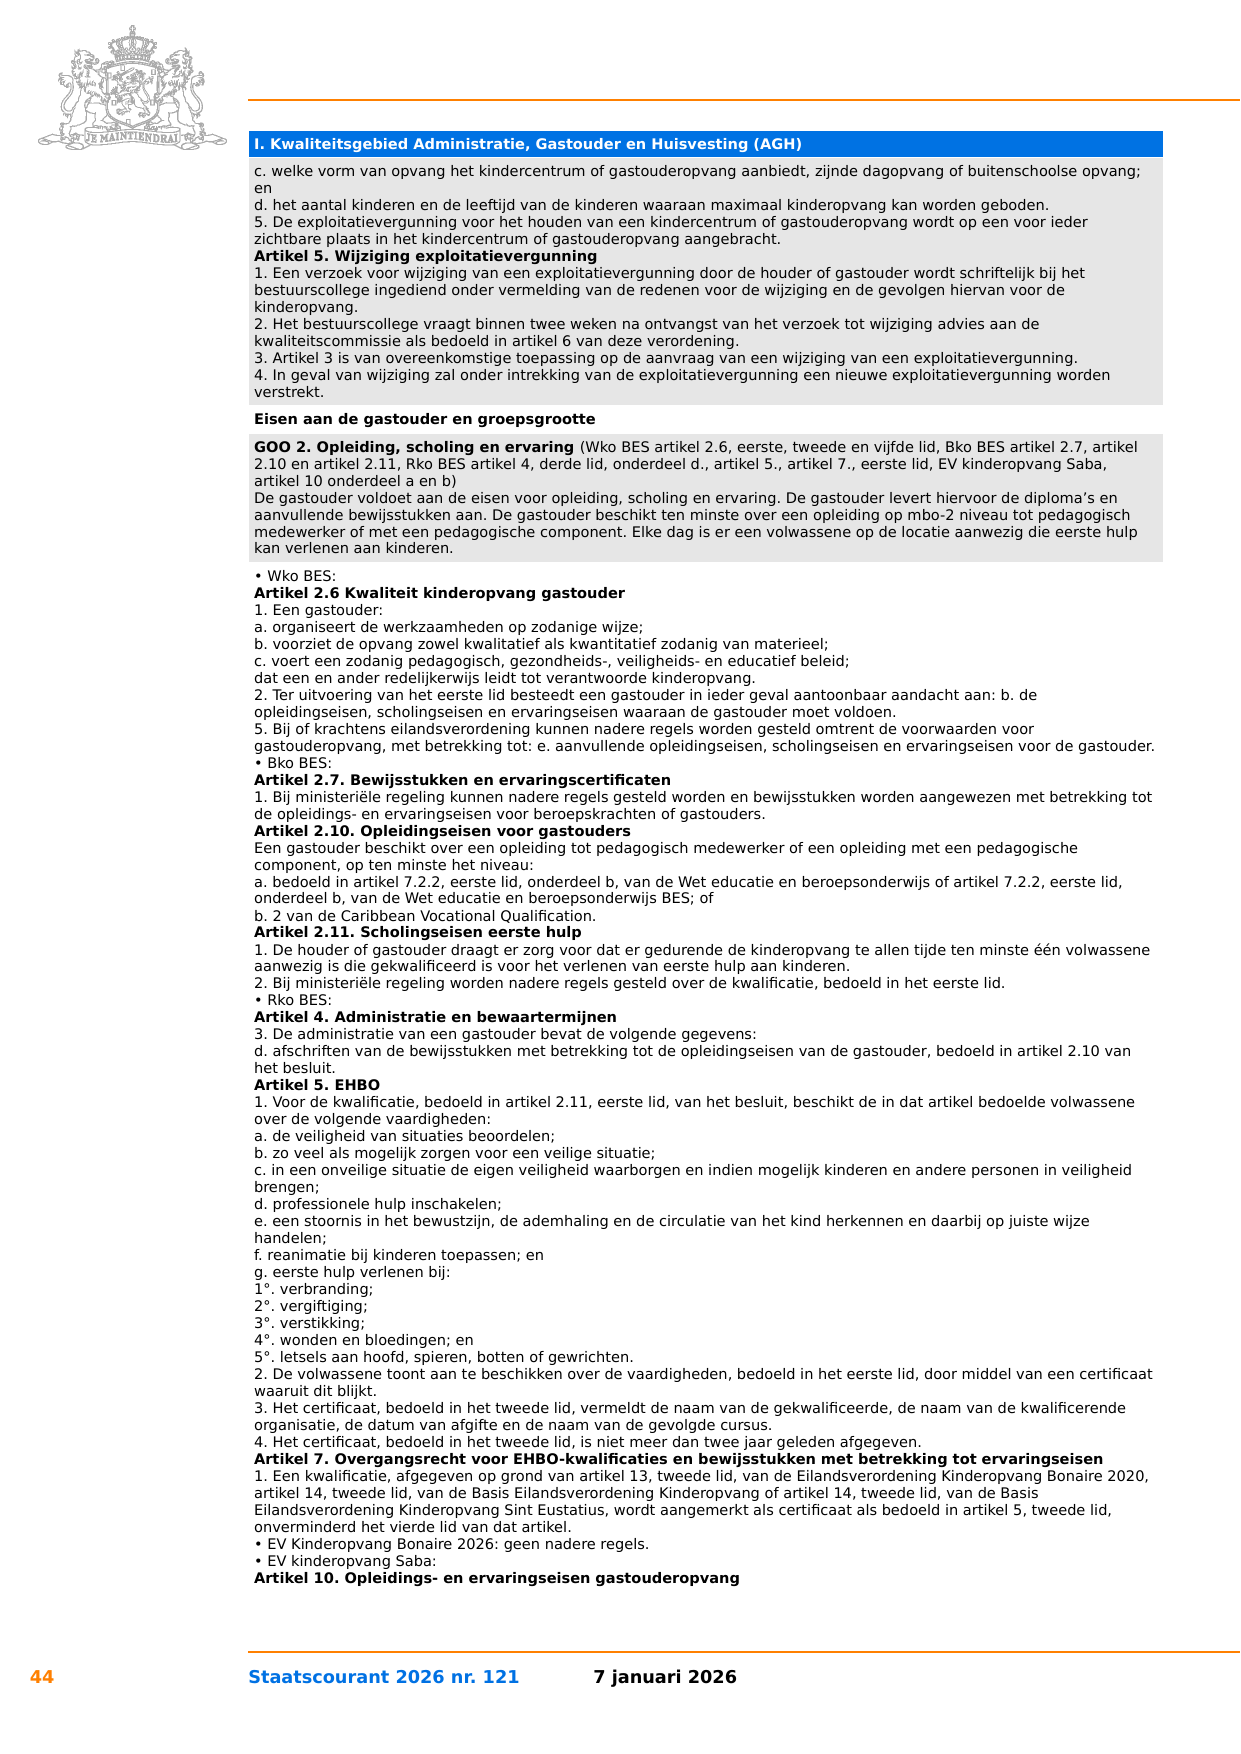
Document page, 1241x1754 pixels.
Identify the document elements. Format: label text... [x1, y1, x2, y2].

table_cell c. welke vorm van opvang het kindercentrum of gastouderopvang aanbiedt, zijnde dagopvang of buitenschoolse opvang; en d. het aantal kinderen en de leeftijd van de kinderen waaraan maximaal kinderopvang kan worden geboden. 5. De exploitatievergunning voor het houden van een kindercentrum of gastouderopvang wordt op een voor ieder zichtbare plaats in het kindercentrum of gastouderopvang aangebracht. Artikel 5. Wijziging exploitatievergunning 1. Een verzoek voor wijziging van een exploitatievergunning door de houder of gastouder wordt schriftelijk bij het bestuurscollege ingediend onder vermelding van de redenen voor de wijziging en de gevolgen hiervan voor de kinderopvang. 2. Het bestuurscollege vraagt binnen twee weken na ontvangst van het verzoek tot wijziging advies aan de kwaliteitscommissie als bedoeld in artikel 6 van deze verordening. 3. Artikel 3 is van overeenkomstige toepassing op de aanvraag van een wijziging van een exploitatievergunning. 4. In geval van wijziging zal onder intrekking van de exploitatievergunning een nieuwe exploitatievergunning worden verstrekt. [249, 158, 1163, 405]
table_cell GOO 2. Opleiding, scholing en ervaring (Wko BES artikel 2.6, eerste, tweede en vijfde lid, Bko BES artikel 2.7, artikel 2.10 en artikel 2.11, Rko BES artikel 4, derde lid, onderdeel d., artikel 5., artikel 7., eerste lid, EV kinderopvang Saba, artikel 10 onderdeel a en b) De gastouder voldoet aan de eisen voor opleiding, scholing en ervaring. De gastouder levert hiervoor de diploma’s en aanvullende bewijsstukken aan. De gastouder beschikt ten minste over een opleiding op mbo-2 niveau tot pedagogisch medewerker of met een pedagogische component. Elke dag is er een volwassene op de locatie aanwezig die eerste hulp kan verlenen aan kinderen. [249, 434, 1163, 562]
picture [38, 25, 227, 150]
table_cell Eisen aan de gastouder en groepsgrootte [249, 406, 1163, 433]
table_header I. Kwaliteitsgebied Administratie, Gastouder en Huisvesting (AGH) [249, 131, 1163, 157]
table_cell • Wko BES: Artikel 2.6 Kwaliteit kinderopvang gastouder 1. Een gastouder: a. organiseert de werkzaamheden op zodanige wijze; b. voorziet de opvang zowel kwalitatief als kwantitatief zodanig van materieel; c. voert een zodanig pedagogisch, gezondheids-, veiligheids- en educatief beleid; dat een en ander redelijkerwijs leidt tot verantwoorde kinderopvang. 2. Ter uitvoering van het eerste lid besteedt een gastouder in ieder geval aantoonbaar aandacht aan: b. de opleidingseisen, scholingseisen en ervaringseisen waaraan de gastouder moet voldoen. 5. Bij of krachtens eilandsverordening kunnen nadere regels worden gesteld omtrent de voorwaarden voor gastouderopvang, met betrekking tot: e. aanvullende opleidingseisen, scholingseisen en ervaringseisen voor de gastouder. • Bko BES: Artikel 2.7. Bewijsstukken en ervaringscertificaten 1. Bij ministeriële regeling kunnen nadere regels gesteld worden en bewijsstukken worden aangewezen met betrekking tot de opleidings- en ervaringseisen voor beroepskrachten of gastouders. Artikel 2.10. Opleidingseisen voor gastouders Een gastouder beschikt over een opleiding tot pedagogisch medewerker of een opleiding met een pedagogische component, op ten minste het niveau: a. bedoeld in artikel 7.2.2, eerste lid, onderdeel b, van de Wet educatie en beroepsonderwijs of artikel 7.2.2, eerste lid, onderdeel b, van de Wet educatie en beroepsonderwijs BES; of b. 2 van de Caribbean Vocational Qualification. Artikel 2.11. Scholingseisen eerste hulp 1. De houder of gastouder draagt er zorg voor dat er gedurende de kinderopvang te allen tijde ten minste één volwassene aanwezig is die gekwalificeerd is voor het verlenen van eerste hulp aan kinderen. 2. Bij ministeriële regeling worden nadere regels gesteld over de kwalificatie, bedoeld in het eerste lid. • Rko BES: Artikel 4. Administratie en bewaartermijnen 3. De administratie van een gastouder bevat de volgende gegevens: d. afschriften van de bewijsstukken met betrekking tot de opleidingseisen van de gastouder, bedoeld in artikel 2.10 van het besluit. Artikel 5. EHBO 1. Voor de kwalificatie, bedoeld in artikel 2.11, eerste lid, van het besluit, beschikt de in dat artikel bedoelde volwassene over de volgende vaardigheden: a. de veiligheid van situaties beoordelen; b. zo veel als mogelijk zorgen voor een veilige situatie; c. in een onveilige situatie de eigen veiligheid waarborgen en indien mogelijk kinderen en andere personen in veiligheid brengen; d. professionele hulp inschakelen; e. een stoornis in het bewustzijn, de ademhaling en de circulatie van het kind herkennen en daarbij op juiste wijze handelen; f. reanimatie bij kinderen toepassen; en g. eerste hulp verlenen bij: 1°. verbranding; 2°. vergiftiging; 3°. verstikking; 4°. wonden en bloedingen; en 5°. letsels aan hoofd, spieren, botten of gewrichten. 2. De volwassene toont aan te beschikken over de vaardigheden, bedoeld in het eerste lid, door middel van een certificaat waaruit dit blijkt. 3. Het certificaat, bedoeld in het tweede lid, vermeldt de naam van de gekwalificeerde, de naam van de kwalificerende organisatie, de datum van afgifte en de naam van de gevolgde cursus. 4. Het certificaat, bedoeld in het tweede lid, is niet meer dan twee jaar geleden afgegeven. Artikel 7. Overgangsrecht voor EHBO-kwalificaties en bewijsstukken met betrekking tot ervaringseisen 1. Een kwalificatie, afgegeven op grond van artikel 13, tweede lid, van de Eilandsverordening Kinderopvang Bonaire 2020, artikel 14, tweede lid, van de Basis Eilandsverordening Kinderopvang of artikel 14, tweede lid, van de Basis Eilandsverordening Kinderopvang Sint Eustatius, wordt aangemerkt als certificaat als bedoeld in artikel 5, tweede lid, onverminderd het vierde lid van dat artikel. • EV Kinderopvang Bonaire 2026: geen nadere regels. • EV kinderopvang Saba: Artikel 10. Opleidings- en ervaringseisen gastouderopvang [249, 563, 1163, 1591]
